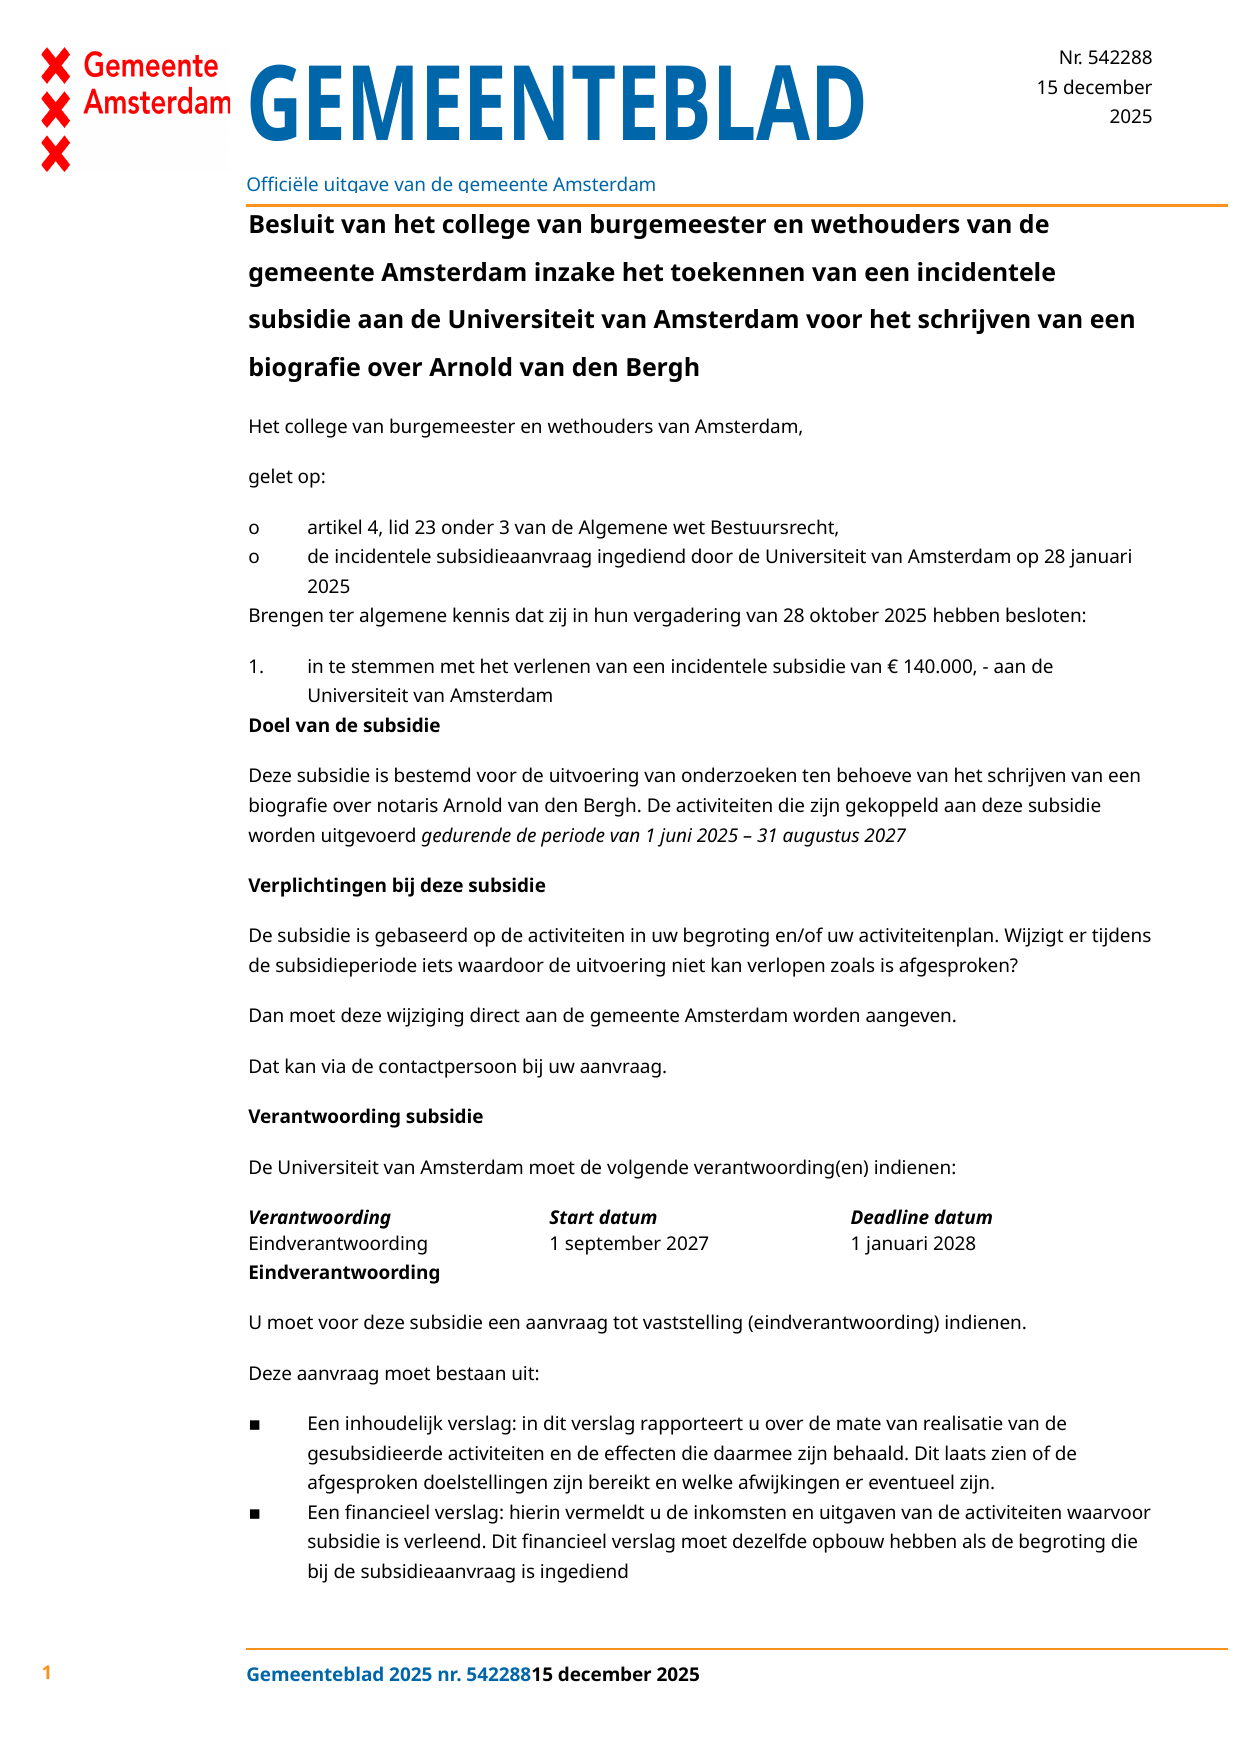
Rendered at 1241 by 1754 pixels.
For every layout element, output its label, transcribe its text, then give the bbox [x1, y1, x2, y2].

list de incidentele subsidieaanvraag ingediend door de Universiteit van Amsterdam op 28 januari 2025 [248, 543, 1152, 599]
table_header Deadline datum [850, 1205, 1152, 1230]
text gelet op: [248, 463, 1152, 489]
text Doel van de subsidie [248, 712, 1152, 738]
table_cell 1 september 2027 [549, 1230, 850, 1256]
text Besluit van het college van burgemeester en wethouders van de gemeente Amsterdam inzake het toekennen van een incidentele subsidie aan de Universiteit van Amsterdam voor het schrijven van een biografie over Arnold van den Bergh [248, 207, 1152, 384]
text Deze aanvraag moet bestaan uit: [248, 1360, 1152, 1386]
text Deze subsidie is bestemd voor de uitvoering van onderzoeken ten behoeve van het schrijven van een biografie over notaris Arnold van den Bergh. De activiteiten die zijn gekoppeld aan deze subsidie worden uitgevoerd gedurende de periode van 1 juni 2025 – 31 augustus 2027 [248, 763, 1152, 848]
table_cell 1 januari 2028 [850, 1230, 1152, 1256]
list Een inhoudelijk verslag: in dit verslag rapporteert u over de mate van realisatie van de gesubsidieerde activiteiten en de effecten die daarmee zijn behaald. Dit laats zien of de afgesproken doelstellingen zijn bereikt en welke afwijkingen er eventueel zijn. [248, 1410, 1152, 1495]
text Dan moet deze wijziging direct aan de gemeente Amsterdam worden aangeven. [248, 1003, 1152, 1028]
text Het college van burgemeester en wethouders van Amsterdam, [248, 413, 1152, 439]
text Verantwoording subsidie [248, 1103, 1152, 1129]
list in te stemmen met het verlenen van een incidentele subsidie van € 140.000, - aan de Universiteit van Amsterdam [248, 653, 1152, 708]
text De Universiteit van Amsterdam moet de volgende verantwoording(en) indienen: [248, 1154, 1152, 1180]
text Dat kan via de contactpersoon bij uw aanvraag. [248, 1053, 1152, 1079]
picture [41, 47, 231, 172]
text Brengen ter algemene kennis dat zij in hun vergadering van 28 oktober 2025 hebben besloten: [248, 603, 1152, 628]
text Eindverantwoording [248, 1259, 1152, 1285]
text Verplichtingen bij deze subsidie [248, 872, 1152, 898]
text U moet voor deze subsidie een aanvraag tot vaststelling (eindverantwoording) indienen. [248, 1309, 1152, 1335]
text De subsidie is gebaseerd op de activiteiten in uw begroting en/of uw activiteitenplan. Wijzigt er tijdens de subsidieperiode iets waardoor de uitvoering niet kan verlopen zoals is afgesproken? [248, 923, 1152, 978]
table_header Start datum [549, 1205, 850, 1230]
table_cell Eindverantwoording [248, 1230, 549, 1256]
list artikel 4, lid 23 onder 3 van de Algemene wet Bestuursrecht, [248, 514, 1152, 540]
list Een financieel verslag: hierin vermeldt u de inkomsten en uitgaven van de activiteiten waarvoor subsidie is verleend. Dit financieel verslag moet dezelfde opbouw hebben als de begroting die bij de subsidieaanvraag is ingediend [248, 1499, 1152, 1584]
table_header Verantwoording [248, 1205, 549, 1230]
